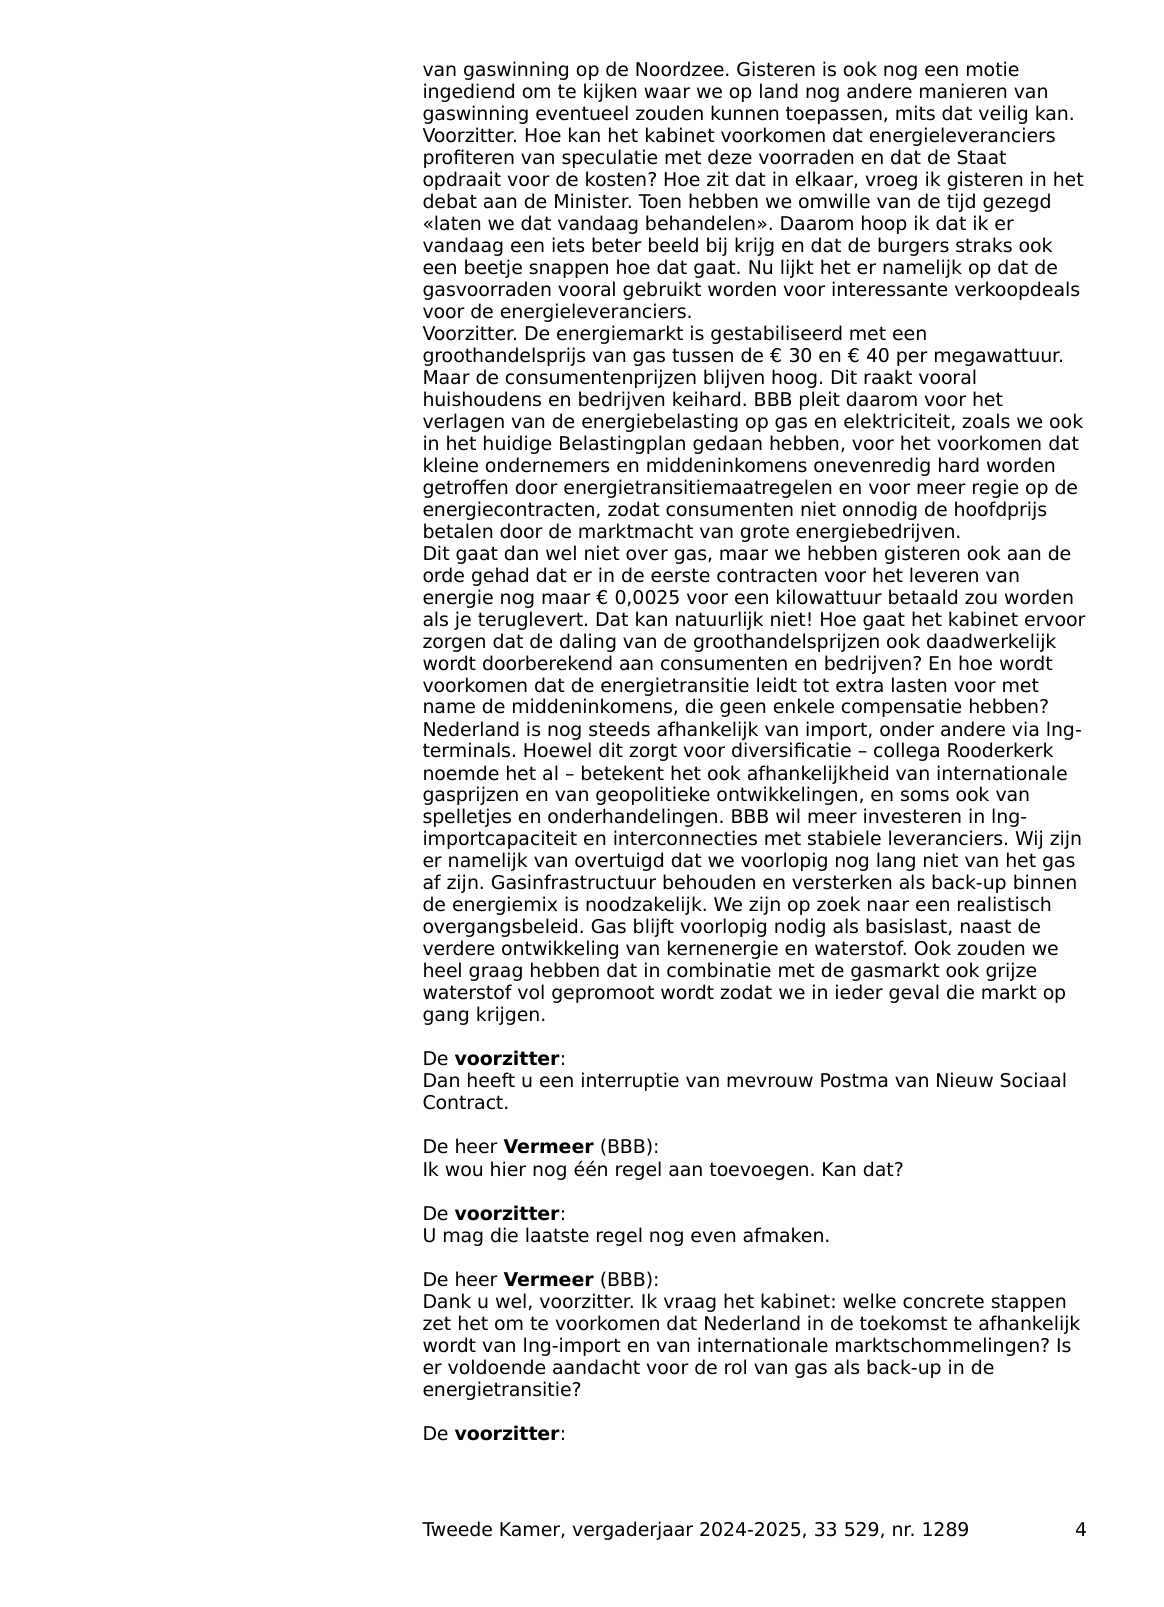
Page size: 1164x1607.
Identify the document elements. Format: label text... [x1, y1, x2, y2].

text De heer Vermeer (BBB): [422, 1269, 1087, 1291]
text Voorzitter. Hoe kan het kabinet voorkomen dat energieleveranciers profiteren van speculatie met deze voorraden en dat de Staat opdraait voor de kosten? Hoe zit dat in elkaar, vroeg ik gisteren in het debat aan de Minister. Toen hebben we omwille van de tijd gezegd «laten we dat vandaag behandelen». Daarom hoop ik dat ik er vandaag een iets beter beeld bij krijg en dat de burgers straks ook een beetje snappen hoe dat gaat. Nu lijkt het er namelijk op dat de gasvoorraden vooral gebruikt worden voor interessante verkoopdeals voor de energieleveranciers. [422, 125, 1087, 323]
text Voorzitter. De energiemarkt is gestabiliseerd met een groothandelsprijs van gas tussen de € 30 en € 40 per megawattuur. Maar de consumentenprijzen blijven hoog. Dit raakt vooral huishoudens en bedrijven keihard. BBB pleit daarom voor het verlagen van de energiebelasting op gas en elektriciteit, zoals we ook in het huidige Belastingplan gedaan hebben, voor het voorkomen dat kleine ondernemers en middeninkomens onevenredig hard worden getroffen door energietransitiemaatregelen en voor meer regie op de energiecontracten, zodat consumenten niet onnodig de hoofdprijs betalen door de marktmacht van grote energiebedrijven. [422, 323, 1087, 543]
text De voorzitter: [422, 1048, 1087, 1070]
text van gaswinning op de Noordzee. Gisteren is ook nog een motie ingediend om te kijken waar we op land nog andere manieren van gaswinning eventueel zouden kunnen toepassen, mits dat veilig kan. [422, 59, 1087, 125]
text Dit gaat dan wel niet over gas, maar we hebben gisteren ook aan de orde gehad dat er in de eerste contracten voor het leveren van energie nog maar € 0,0025 voor een kilowattuur betaald zou worden als je teruglevert. Dat kan natuurlijk niet! Hoe gaat het kabinet ervoor zorgen dat de daling van de groothandelsprijzen ook daadwerkelijk wordt doorberekend aan consumenten en bedrijven? En hoe wordt voorkomen dat de energietransitie leidt tot extra lasten voor met name de middeninkomens, die geen enkele compensatie hebben? [422, 543, 1087, 718]
text Nederland is nog steeds afhankelijk van import, onder andere via lng-terminals. Hoewel dit zorgt voor diversificatie – collega Rooderkerk noemde het al – betekent het ook afhankelijkheid van internationale gasprijzen en van geopolitieke ontwikkelingen, en soms ook van spelletjes en onderhandelingen. BBB wil meer investeren in lng-importcapaciteit en interconnecties met stabiele leveranciers. Wij zijn er namelijk van overtuigd dat we voorlopig nog lang niet van het gas af zijn. Gasinfrastructuur behouden en versterken als back-up binnen de energiemix is noodzakelijk. We zijn op zoek naar een realistisch overgangsbeleid. Gas blijft voorlopig nodig als basislast, naast de verdere ontwikkeling van kernenergie en waterstof. Ook zouden we heel graag hebben dat in combinatie met de gasmarkt ook grijze waterstof vol gepromoot wordt zodat we in ieder geval die markt op gang krijgen. [422, 718, 1087, 1026]
text U mag die laatste regel nog even afmaken. [422, 1224, 1087, 1247]
text Ik wou hier nog één regel aan toevoegen. Kan dat? [422, 1158, 1087, 1180]
text De voorzitter: [422, 1423, 1087, 1445]
text De heer Vermeer (BBB): [422, 1136, 1087, 1158]
text Dan heeft u een interruptie van mevrouw Postma van Nieuw Sociaal Contract. [422, 1070, 1087, 1114]
text De voorzitter: [422, 1203, 1087, 1224]
text Dank u wel, voorzitter. Ik vraag het kabinet: welke concrete stappen zet het om te voorkomen dat Nederland in de toekomst te afhankelijk wordt van lng-import en van internationale marktschommelingen? Is er voldoende aandacht voor de rol van gas als back-up in de energietransitie? [422, 1291, 1087, 1401]
